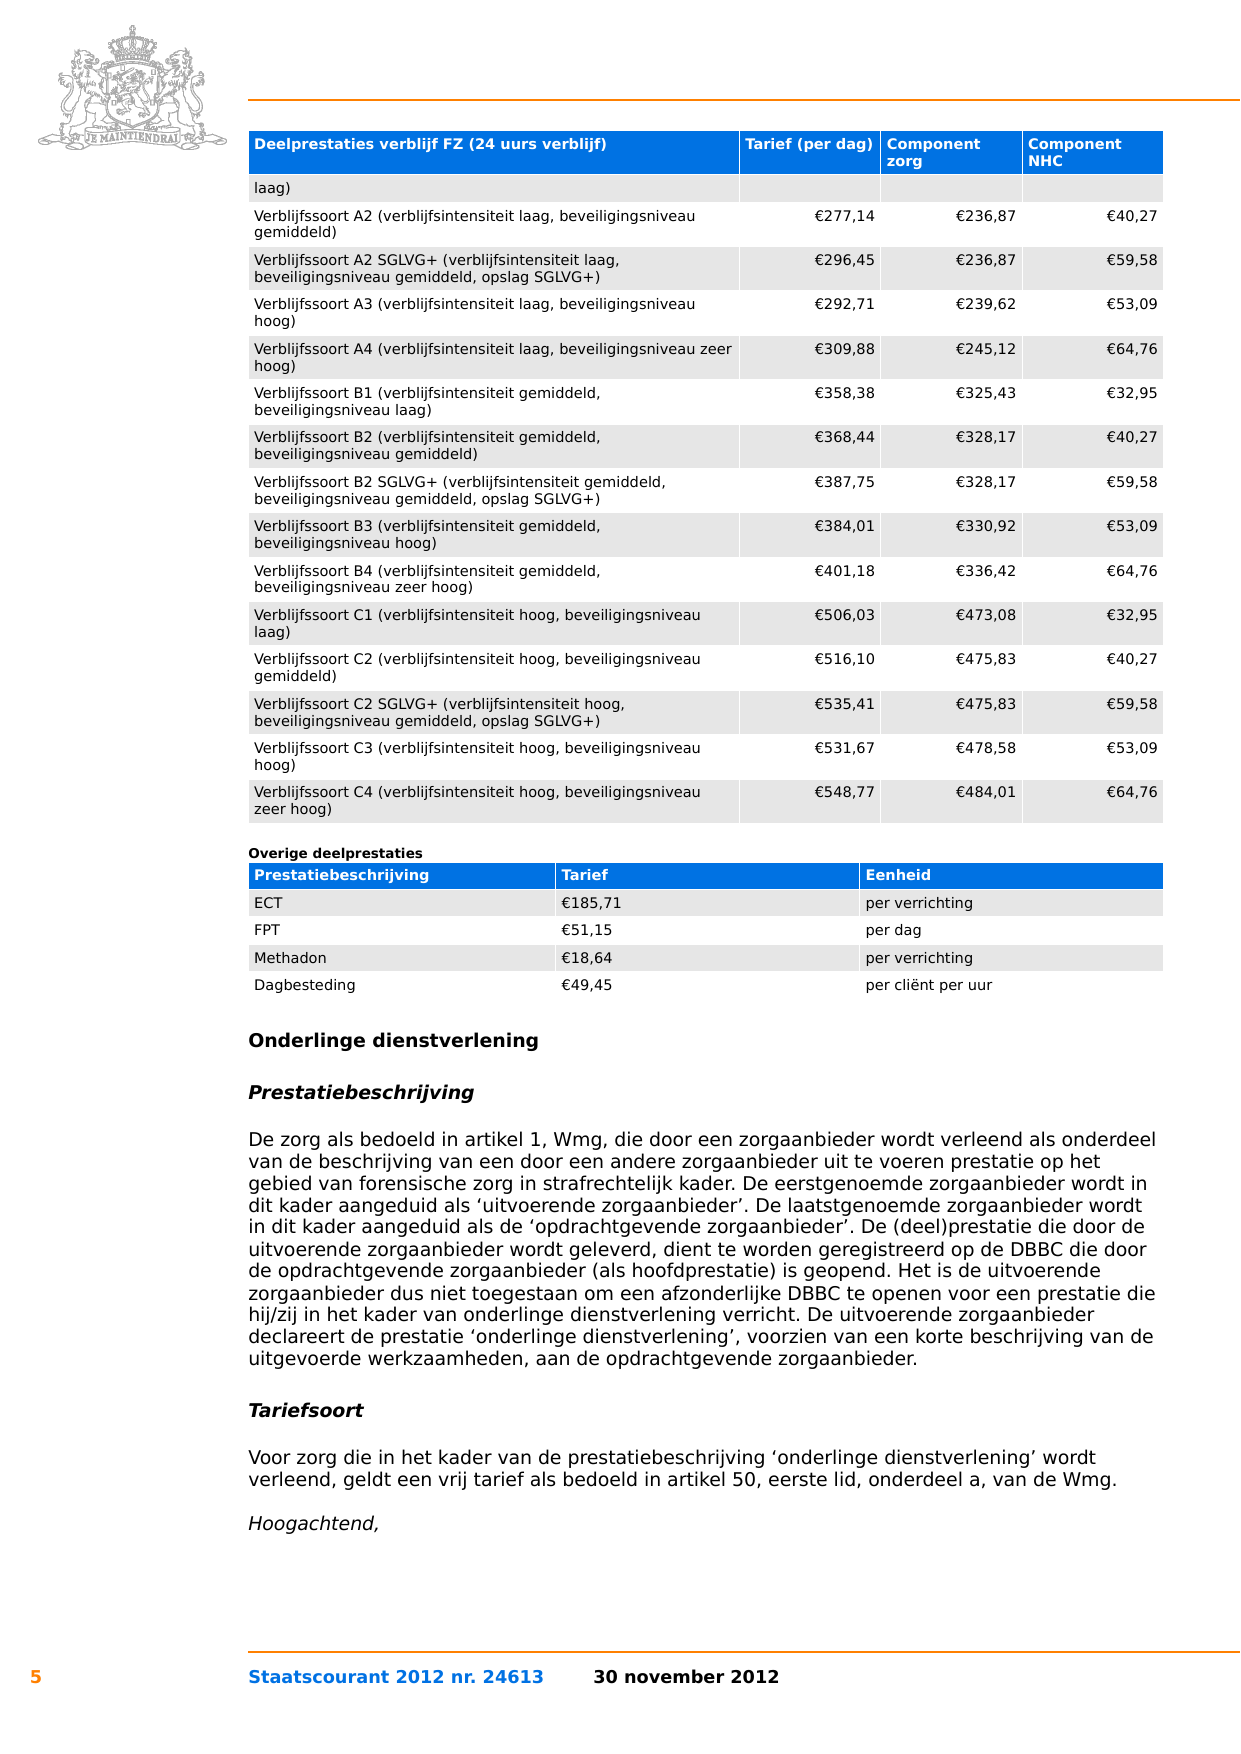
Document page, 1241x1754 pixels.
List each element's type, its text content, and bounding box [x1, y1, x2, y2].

table_cell Verblijfssoort B1 (verblijfsintensiteit gemiddeld, beveiligingsniveau laag) [249, 380, 739, 423]
table_cell €40,27 [1023, 203, 1163, 246]
table_cell €328,17 [881, 425, 1022, 468]
table_cell per dag [860, 918, 1163, 944]
table_cell Methadon [249, 945, 555, 971]
table_cell Verblijfssoort C2 (verblijfsintensiteit hoog, beveiligingsniveau gemiddeld) [249, 646, 739, 690]
table_cell €336,42 [881, 558, 1022, 601]
table_cell €358,38 [740, 380, 880, 423]
table_cell Prestatiebeschrijving [249, 863, 555, 889]
table_header Overige deelprestaties [248, 846, 1163, 862]
table_cell €18,64 [556, 945, 859, 971]
text De zorg als bedoeld in artikel 1, Wmg, die door een zorgaanbieder wordt verleend als onderdeel van de beschrijving van een door een andere zorgaanbieder uit te voeren prestatie op het gebied van forensische zorg in strafrechtelijk kader. De eerstgenoemde zorgaanbieder wordt in dit kader aangeduid als ‘uitvoerende zorgaanbieder’. De laatstgenoemde zorgaanbieder wordt in dit kader aangeduid als de ‘opdrachtgevende zorgaanbieder’. De (deel)prestatie die door de uitvoerende zorgaanbieder wordt geleverd, dient te worden geregistreerd op de DBBC die door de opdrachtgevende zorgaanbieder (als hoofdprestatie) is geopend. Het is de uitvoerende zorgaanbieder dus niet toegestaan om een afzonderlijke DBBC te openen voor een prestatie die hij/zij in het kader van onderlinge dienstverlening verricht. De uitvoerende zorgaanbieder declareert de prestatie ‘onderlinge dienstverlening’, voorzien van een korte beschrijving van de uitgevoerde werkzaamheden, aan de opdrachtgevende zorgaanbieder. [248, 1128, 1163, 1370]
table_cell €516,10 [740, 646, 880, 690]
table_cell €40,27 [1023, 425, 1163, 468]
table_cell €309,88 [740, 336, 880, 379]
table_cell Verblijfssoort B2 (verblijfsintensiteit gemiddeld, beveiligingsniveau gemiddeld) [249, 425, 739, 468]
table_cell per verrichting [860, 945, 1163, 971]
table_cell Verblijfssoort A2 SGLVG+ (verblijfsintensiteit laag, beveiligingsniveau gemiddeld, opslag SGLVG+) [249, 247, 739, 290]
table_cell €59,58 [1023, 691, 1163, 734]
table_cell €384,01 [740, 513, 880, 557]
table_cell €484,01 [881, 780, 1022, 823]
table_cell €245,12 [881, 336, 1022, 379]
table_cell ECT [249, 890, 555, 916]
table_cell €53,09 [1023, 513, 1163, 557]
table_cell Verblijfssoort C1 (verblijfsintensiteit hoog, beveiligingsniveau laag) [249, 602, 739, 645]
table_cell [881, 175, 1022, 202]
table_cell Verblijfssoort C4 (verblijfsintensiteit hoog, beveiligingsniveau zeer hoog) [249, 780, 739, 823]
table_cell €64,76 [1023, 558, 1163, 601]
table_header Deelprestaties verblijf FZ (24 uurs verblijf) [249, 131, 739, 174]
table_cell FPT [249, 918, 555, 944]
subtitle Prestatiebeschrijving [248, 1082, 1163, 1103]
table_cell €277,14 [740, 203, 880, 246]
picture [38, 25, 227, 150]
table_cell €475,83 [881, 646, 1022, 690]
table_cell €64,76 [1023, 780, 1163, 823]
table_cell [740, 175, 880, 202]
table_cell Tarief [556, 863, 859, 889]
table_cell €49,45 [556, 972, 859, 998]
table_header Component zorg [881, 131, 1022, 174]
subtitle Tariefsoort [248, 1400, 1163, 1422]
subtitle Onderlinge dienstverlening [248, 1029, 1163, 1052]
table_cell €401,18 [740, 558, 880, 601]
table_cell Verblijfssoort C3 (verblijfsintensiteit hoog, beveiligingsniveau hoog) [249, 735, 739, 778]
table_cell Dagbesteding [249, 972, 555, 998]
table_cell €53,09 [1023, 291, 1163, 335]
table_cell €40,27 [1023, 646, 1163, 690]
table_cell Eenheid [860, 863, 1163, 889]
table_cell €236,87 [881, 247, 1022, 290]
table_cell €368,44 [740, 425, 880, 468]
table_cell €32,95 [1023, 380, 1163, 423]
table_cell €473,08 [881, 602, 1022, 645]
table_cell €548,77 [740, 780, 880, 823]
table_cell Verblijfssoort A2 (verblijfsintensiteit laag, beveiligingsniveau gemiddeld) [249, 203, 739, 246]
table_cell €330,92 [881, 513, 1022, 557]
table_cell Verblijfssoort B3 (verblijfsintensiteit gemiddeld, beveiligingsniveau hoog) [249, 513, 739, 557]
table_cell €506,03 [740, 602, 880, 645]
table_cell €185,71 [556, 890, 859, 916]
table_cell €239,62 [881, 291, 1022, 335]
table_cell €531,67 [740, 735, 880, 778]
table_cell Verblijfssoort C2 SGLVG+ (verblijfsintensiteit hoog, beveiligingsniveau gemiddeld, opslag SGLVG+) [249, 691, 739, 734]
table_cell Verblijfssoort B4 (verblijfsintensiteit gemiddeld, beveiligingsniveau zeer hoog) [249, 558, 739, 601]
table_cell per cliënt per uur [860, 972, 1163, 998]
table_cell €478,58 [881, 735, 1022, 778]
table_cell €64,76 [1023, 336, 1163, 379]
table_cell €475,83 [881, 691, 1022, 734]
table_cell €59,58 [1023, 469, 1163, 512]
table_cell [1023, 175, 1163, 202]
table_cell €296,45 [740, 247, 880, 290]
table_header Component NHC [1023, 131, 1163, 174]
table_cell €51,15 [556, 918, 859, 944]
table_cell per verrichting [860, 890, 1163, 916]
table_cell €292,71 [740, 291, 880, 335]
table_cell €59,58 [1023, 247, 1163, 290]
text Hoogachtend, [248, 1513, 1163, 1535]
table_cell €387,75 [740, 469, 880, 512]
table_cell Verblijfssoort A4 (verblijfsintensiteit laag, beveiligingsniveau zeer hoog) [249, 336, 739, 379]
table_header Tarief (per dag) [740, 131, 880, 174]
text Voor zorg die in het kader van de prestatiebeschrijving ‘onderlinge dienstverlening’ wordt verleend, geldt een vrij tarief als bedoeld in artikel 50, eerste lid, onderdeel a, van de Wmg. [248, 1447, 1163, 1491]
table_cell €325,43 [881, 380, 1022, 423]
table_cell €32,95 [1023, 602, 1163, 645]
table_cell €236,87 [881, 203, 1022, 246]
table_cell Verblijfssoort A3 (verblijfsintensiteit laag, beveiligingsniveau hoog) [249, 291, 739, 335]
table_cell €535,41 [740, 691, 880, 734]
table_cell laag) [249, 175, 739, 202]
table_cell Verblijfssoort B2 SGLVG+ (verblijfsintensiteit gemiddeld, beveiligingsniveau gemiddeld, opslag SGLVG+) [249, 469, 739, 512]
table_cell €328,17 [881, 469, 1022, 512]
table_cell €53,09 [1023, 735, 1163, 778]
